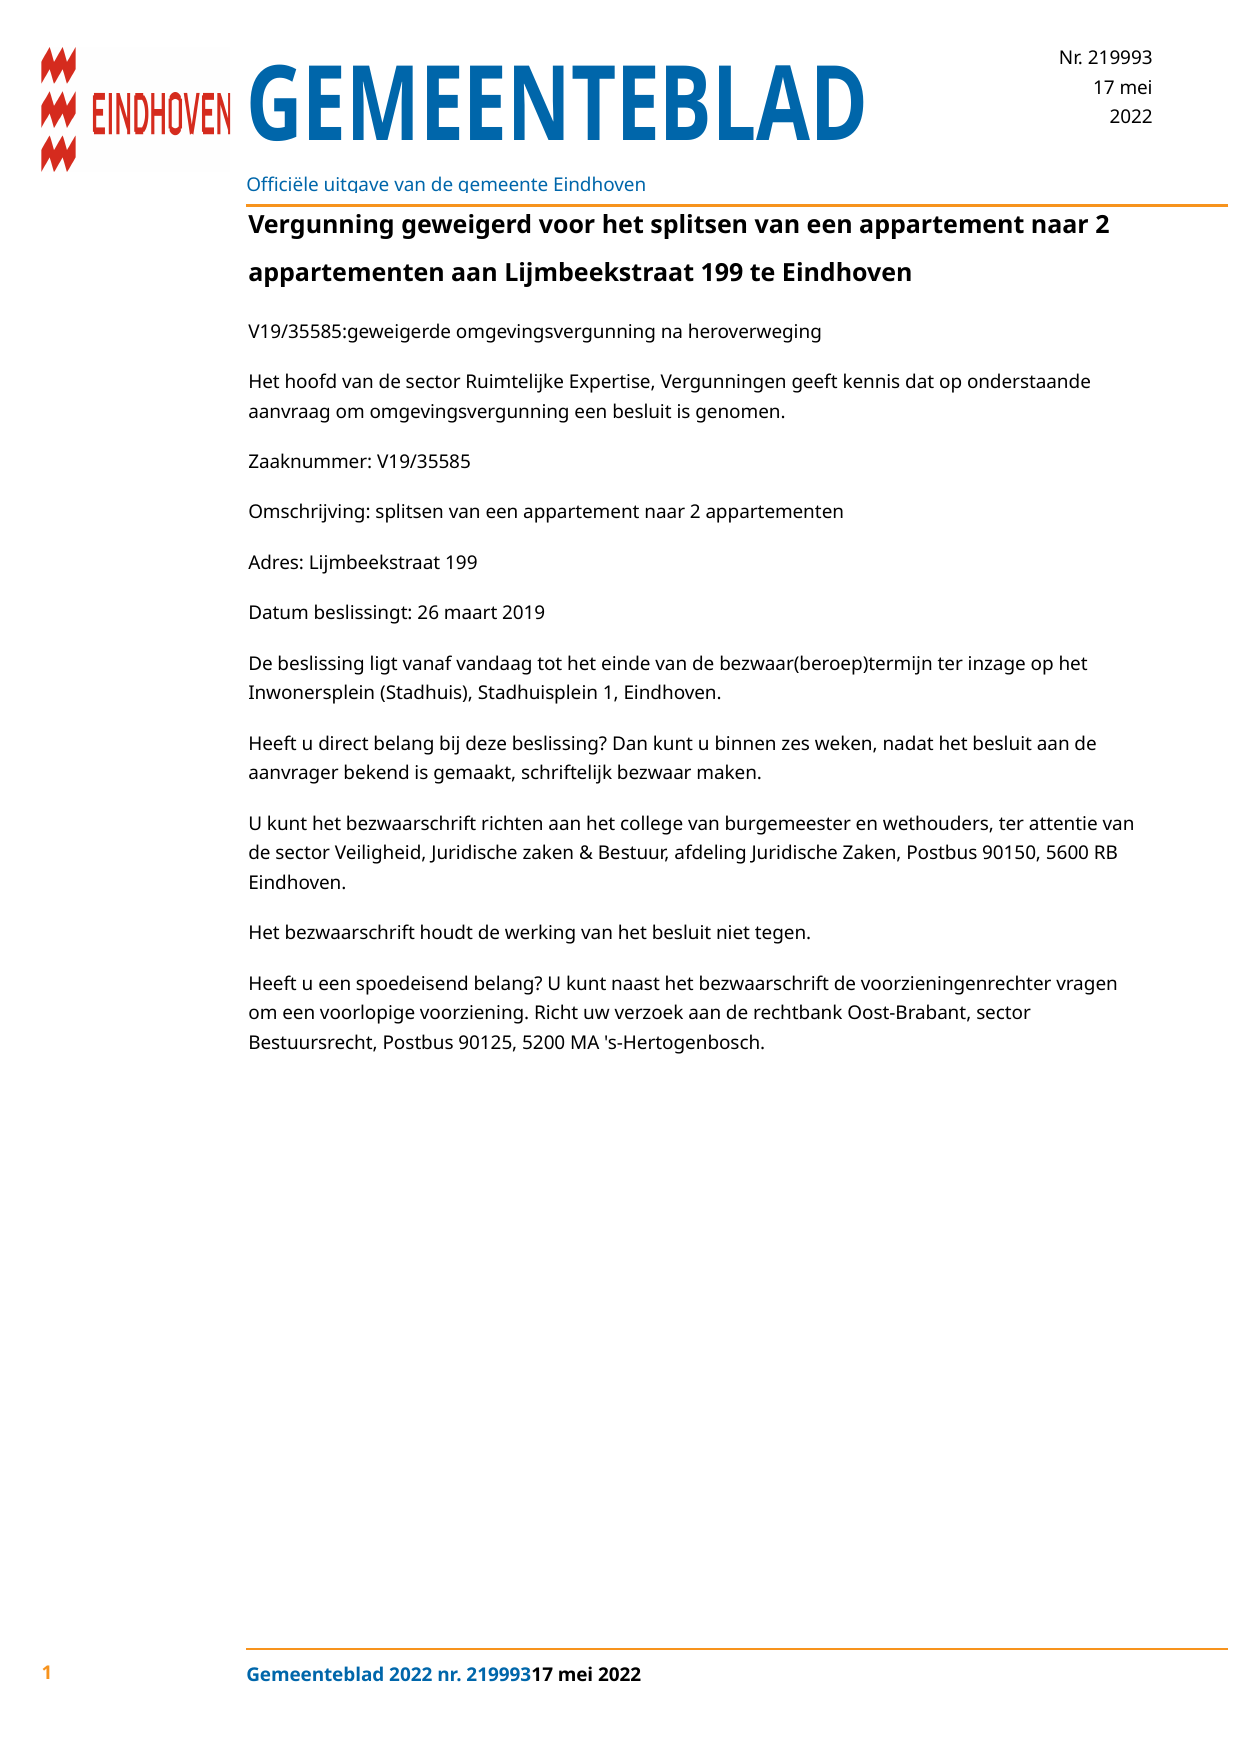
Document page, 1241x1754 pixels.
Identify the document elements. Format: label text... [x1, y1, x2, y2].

text Zaaknummer: V19/35585 [248, 448, 1152, 474]
text V19/35585:geweigerde omgevingsvergunning na heroverweging [248, 318, 1152, 344]
text Het bezwaarschrift houdt de werking van het besluit niet tegen. [248, 919, 1152, 945]
text Omschrijving: splitsen van een appartement naar 2 appartementen [248, 499, 1152, 524]
text Heeft u een spoedeisend belang? U kunt naast het bezwaarschrift de voorzieningenrechter vragen om een voorlopige voorziening. Richt uw verzoek aan de rechtbank Oost-Brabant, sector Bestuursrecht, Postbus 90125, 5200 MA 's-Hertogenbosch. [248, 970, 1152, 1055]
text De beslissing ligt vanaf vandaag tot het einde van de bezwaar(beroep)termijn ter inzage op het Inwonersplein (Stadhuis), Stadhuisplein 1, Eindhoven. [248, 650, 1152, 705]
text Heeft u direct belang bij deze beslissing? Dan kunt u binnen zes weken, nadat het besluit aan de aanvrager bekend is gemaakt, schriftelijk bezwaar maken. [248, 730, 1152, 785]
text Het hoofd van de sector Ruimtelijke Expertise, Vergunningen geeft kennis dat op onderstaande aanvraag om omgevingsvergunning een besluit is genomen. [248, 368, 1152, 424]
picture [41, 47, 231, 172]
text U kunt het bezwaarschrift richten aan het college van burgemeester en wethouders, ter attentie van de sector Veiligheid, Juridische zaken & Bestuur, afdeling Juridische Zaken, Postbus 90150, 5600 RB Eindhoven. [248, 810, 1152, 895]
text Datum beslissingt: 26 maart 2019 [248, 599, 1152, 625]
text Vergunning geweigerd voor het splitsen van een appartement naar 2 appartementen aan Lijmbeekstraat 199 te Eindhoven [248, 207, 1152, 288]
text Adres: Lijmbeekstraat 199 [248, 549, 1152, 575]
